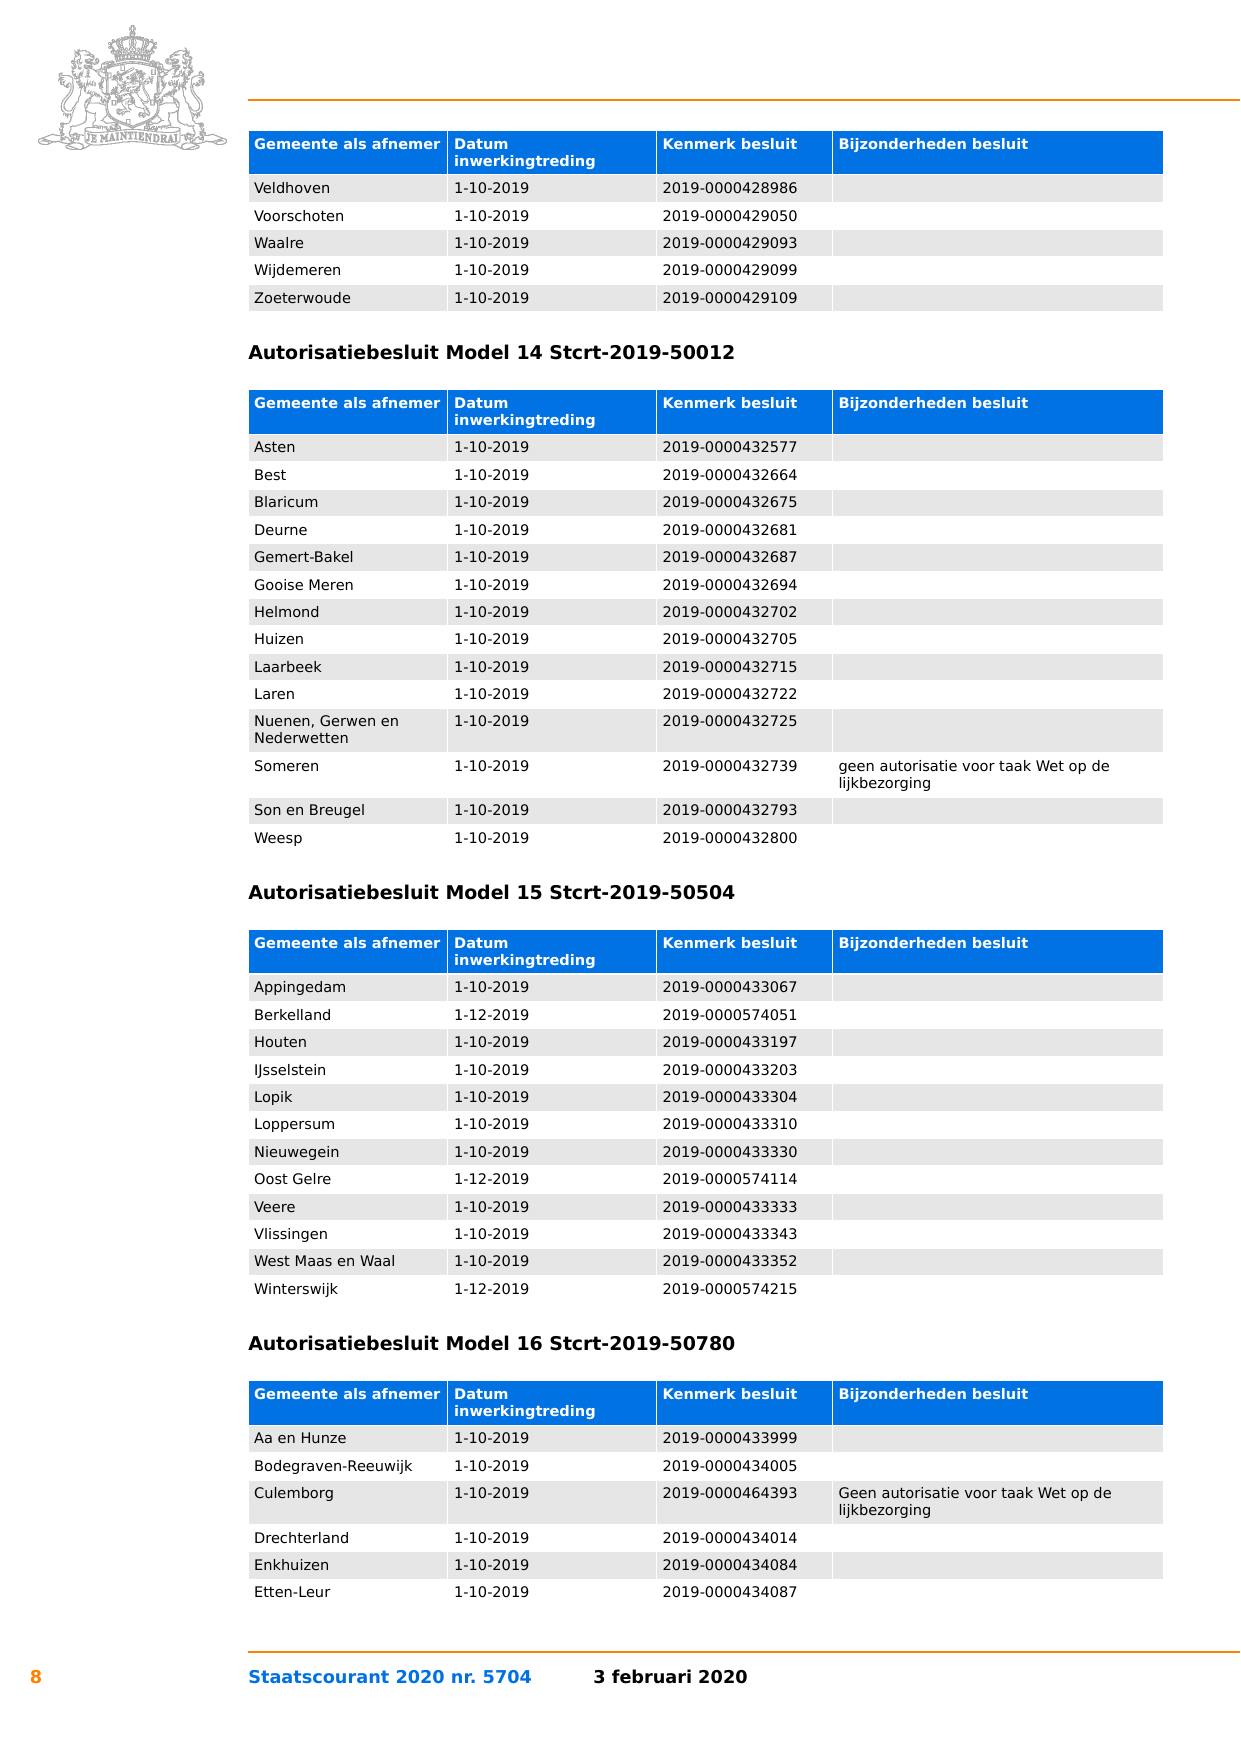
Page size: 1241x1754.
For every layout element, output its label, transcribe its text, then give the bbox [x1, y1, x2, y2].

table_cell [833, 1166, 1163, 1193]
table_cell 1-10-2019 [448, 709, 656, 752]
table_cell 2019-0000574051 [657, 1002, 832, 1028]
table_cell Gooise Meren [249, 572, 447, 598]
table_cell 2019-0000432705 [657, 626, 832, 653]
table_cell geen autorisatie voor taak Wet op de lijkbezorging [833, 753, 1163, 796]
table_cell 1-10-2019 [448, 462, 656, 488]
table_cell 1-10-2019 [448, 1249, 656, 1275]
table_cell [833, 1552, 1163, 1579]
table_cell 1-10-2019 [448, 681, 656, 708]
table_cell 1-10-2019 [448, 1112, 656, 1138]
table_cell 2019-0000429093 [657, 230, 832, 256]
table_header Kenmerk besluit [657, 1381, 832, 1425]
table_cell 1-10-2019 [448, 654, 656, 680]
table_cell 1-10-2019 [448, 825, 656, 851]
table_cell [833, 709, 1163, 752]
table_cell Laarbeek [249, 654, 447, 680]
table_header Datum inwerkingtreding [448, 390, 656, 434]
table_cell 1-10-2019 [448, 258, 656, 284]
table_cell Waalre [249, 230, 447, 256]
table_cell [833, 230, 1163, 256]
table_cell Lopik [249, 1084, 447, 1111]
table_cell 1-10-2019 [448, 798, 656, 824]
table_cell 1-10-2019 [448, 1194, 656, 1220]
table_cell [833, 1221, 1163, 1247]
table_cell West Maas en Waal [249, 1249, 447, 1275]
table_cell [833, 681, 1163, 708]
table_cell 1-12-2019 [448, 1276, 656, 1302]
table_cell 2019-0000428986 [657, 175, 832, 202]
table_cell [833, 258, 1163, 284]
table_cell 2019-0000432702 [657, 599, 832, 625]
table_cell [833, 626, 1163, 653]
table_cell 2019-0000432681 [657, 517, 832, 543]
table_cell Zoeterwoude [249, 285, 447, 311]
subtitle Autorisatiebesluit Model 16 Stcrt-2019-50780 [248, 1333, 1163, 1355]
table_header Gemeente als afnemer [249, 1381, 447, 1425]
table_cell [833, 1112, 1163, 1138]
table_header Bijzonderheden besluit [833, 390, 1163, 434]
table_cell 1-10-2019 [448, 1139, 656, 1165]
table_header Gemeente als afnemer [249, 131, 447, 174]
table_cell 2019-0000429109 [657, 285, 832, 311]
table_cell Nuenen, Gerwen en Nederwetten [249, 709, 447, 752]
table_cell 1-10-2019 [448, 1481, 656, 1524]
table_cell 1-10-2019 [448, 1525, 656, 1551]
table_cell 1-10-2019 [448, 517, 656, 543]
table_cell Houten [249, 1029, 447, 1056]
table_cell [833, 1426, 1163, 1452]
table_cell 2019-0000429099 [657, 258, 832, 284]
table_cell 1-10-2019 [448, 1221, 656, 1247]
table_cell [833, 1002, 1163, 1028]
table_header Kenmerk besluit [657, 930, 832, 973]
table_cell 2019-0000433343 [657, 1221, 832, 1247]
table_cell 2019-0000433304 [657, 1084, 832, 1111]
table_cell 2019-0000574215 [657, 1276, 832, 1302]
table_cell [833, 462, 1163, 488]
table_cell 2019-0000434014 [657, 1525, 832, 1551]
table_cell Son en Breugel [249, 798, 447, 824]
table_cell 1-10-2019 [448, 490, 656, 516]
table_cell 2019-0000432664 [657, 462, 832, 488]
subtitle Autorisatiebesluit Model 14 Stcrt-2019-50012 [248, 342, 1163, 364]
table_cell 2019-0000433999 [657, 1426, 832, 1452]
table_cell Geen autorisatie voor taak Wet op de lijkbezorging [833, 1481, 1163, 1524]
table_cell Asten [249, 435, 447, 461]
table_cell 1-10-2019 [448, 1029, 656, 1056]
table_cell 2019-0000433330 [657, 1139, 832, 1165]
table_cell [833, 572, 1163, 598]
table_cell Loppersum [249, 1112, 447, 1138]
table_cell [833, 654, 1163, 680]
table_cell 1-12-2019 [448, 1002, 656, 1028]
table_cell [833, 825, 1163, 851]
table_cell 2019-0000433197 [657, 1029, 832, 1056]
table_cell [833, 1194, 1163, 1220]
table_cell [833, 1139, 1163, 1165]
table_cell 1-10-2019 [448, 1580, 656, 1606]
table_cell Culemborg [249, 1481, 447, 1524]
table_cell 2019-0000432722 [657, 681, 832, 708]
table_cell 1-10-2019 [448, 175, 656, 202]
table_cell 1-10-2019 [448, 753, 656, 796]
table_cell 2019-0000429050 [657, 203, 832, 229]
table_cell [833, 1249, 1163, 1275]
table_cell Etten-Leur [249, 1580, 447, 1606]
table_cell Deurne [249, 517, 447, 543]
subtitle Autorisatiebesluit Model 15 Stcrt-2019-50504 [248, 882, 1163, 904]
table_cell Blaricum [249, 490, 447, 516]
table_cell 2019-0000433333 [657, 1194, 832, 1220]
table_cell [833, 517, 1163, 543]
table_cell Wijdemeren [249, 258, 447, 284]
table_cell 2019-0000432577 [657, 435, 832, 461]
table_header Bijzonderheden besluit [833, 930, 1163, 973]
table_cell Laren [249, 681, 447, 708]
table_header Gemeente als afnemer [249, 930, 447, 973]
table_cell 2019-0000432739 [657, 753, 832, 796]
table_cell Oost Gelre [249, 1166, 447, 1193]
table_cell 2019-0000434005 [657, 1453, 832, 1479]
table_cell 1-10-2019 [448, 285, 656, 311]
table_header Gemeente als afnemer [249, 390, 447, 434]
table_cell Someren [249, 753, 447, 796]
table_header Datum inwerkingtreding [448, 930, 656, 973]
table_cell 2019-0000432725 [657, 709, 832, 752]
table_cell 2019-0000433310 [657, 1112, 832, 1138]
table_cell 1-10-2019 [448, 1426, 656, 1452]
table_cell [833, 203, 1163, 229]
table_cell [833, 975, 1163, 1001]
table_header Kenmerk besluit [657, 131, 832, 174]
table_cell [833, 175, 1163, 202]
table_cell Enkhuizen [249, 1552, 447, 1579]
table_cell [833, 1453, 1163, 1479]
table_cell Vlissingen [249, 1221, 447, 1247]
table_cell [833, 1029, 1163, 1056]
table_cell [833, 490, 1163, 516]
table_cell [833, 1276, 1163, 1302]
picture [38, 25, 227, 150]
table_header Bijzonderheden besluit [833, 1381, 1163, 1425]
table_cell Veere [249, 1194, 447, 1220]
table_header Datum inwerkingtreding [448, 1381, 656, 1425]
table_cell 2019-0000433352 [657, 1249, 832, 1275]
table_cell Winterswijk [249, 1276, 447, 1302]
table_cell [833, 1084, 1163, 1111]
table_cell 2019-0000433203 [657, 1057, 832, 1083]
table_cell 1-10-2019 [448, 230, 656, 256]
table_cell Veldhoven [249, 175, 447, 202]
table_cell Best [249, 462, 447, 488]
table_cell [833, 798, 1163, 824]
table_cell Helmond [249, 599, 447, 625]
table_cell [833, 1580, 1163, 1606]
table_cell [833, 435, 1163, 461]
table_cell Voorschoten [249, 203, 447, 229]
table_cell 1-10-2019 [448, 626, 656, 653]
table_header Datum inwerkingtreding [448, 131, 656, 174]
table_cell 2019-0000434084 [657, 1552, 832, 1579]
table_cell 1-10-2019 [448, 572, 656, 598]
table_header Bijzonderheden besluit [833, 131, 1163, 174]
table_cell 1-10-2019 [448, 203, 656, 229]
table_cell Weesp [249, 825, 447, 851]
table_cell [833, 1525, 1163, 1551]
table_cell 2019-0000432694 [657, 572, 832, 598]
table_cell 1-10-2019 [448, 1453, 656, 1479]
table_cell 2019-0000574114 [657, 1166, 832, 1193]
table_cell Appingedam [249, 975, 447, 1001]
table_cell Gemert-Bakel [249, 544, 447, 571]
table_cell 1-10-2019 [448, 1552, 656, 1579]
table_cell Berkelland [249, 1002, 447, 1028]
table_cell 2019-0000432793 [657, 798, 832, 824]
table_cell 2019-0000432675 [657, 490, 832, 516]
table_cell 2019-0000432715 [657, 654, 832, 680]
table_cell [833, 544, 1163, 571]
table_cell 1-10-2019 [448, 435, 656, 461]
table_cell 2019-0000434087 [657, 1580, 832, 1606]
table_cell 2019-0000432800 [657, 825, 832, 851]
table_cell 1-12-2019 [448, 1166, 656, 1193]
table_cell 1-10-2019 [448, 544, 656, 571]
table_cell [833, 285, 1163, 311]
table_cell 1-10-2019 [448, 1057, 656, 1083]
table_cell 1-10-2019 [448, 1084, 656, 1111]
table_cell Aa en Hunze [249, 1426, 447, 1452]
table_cell 1-10-2019 [448, 599, 656, 625]
table_cell [833, 599, 1163, 625]
table_cell 2019-0000433067 [657, 975, 832, 1001]
table_cell [833, 1057, 1163, 1083]
table_cell Nieuwegein [249, 1139, 447, 1165]
table_cell Drechterland [249, 1525, 447, 1551]
table_cell 2019-0000432687 [657, 544, 832, 571]
table_header Kenmerk besluit [657, 390, 832, 434]
table_cell 1-10-2019 [448, 975, 656, 1001]
table_cell Huizen [249, 626, 447, 653]
table_cell Bodegraven-Reeuwijk [249, 1453, 447, 1479]
table_cell 2019-0000464393 [657, 1481, 832, 1524]
table_cell IJsselstein [249, 1057, 447, 1083]
